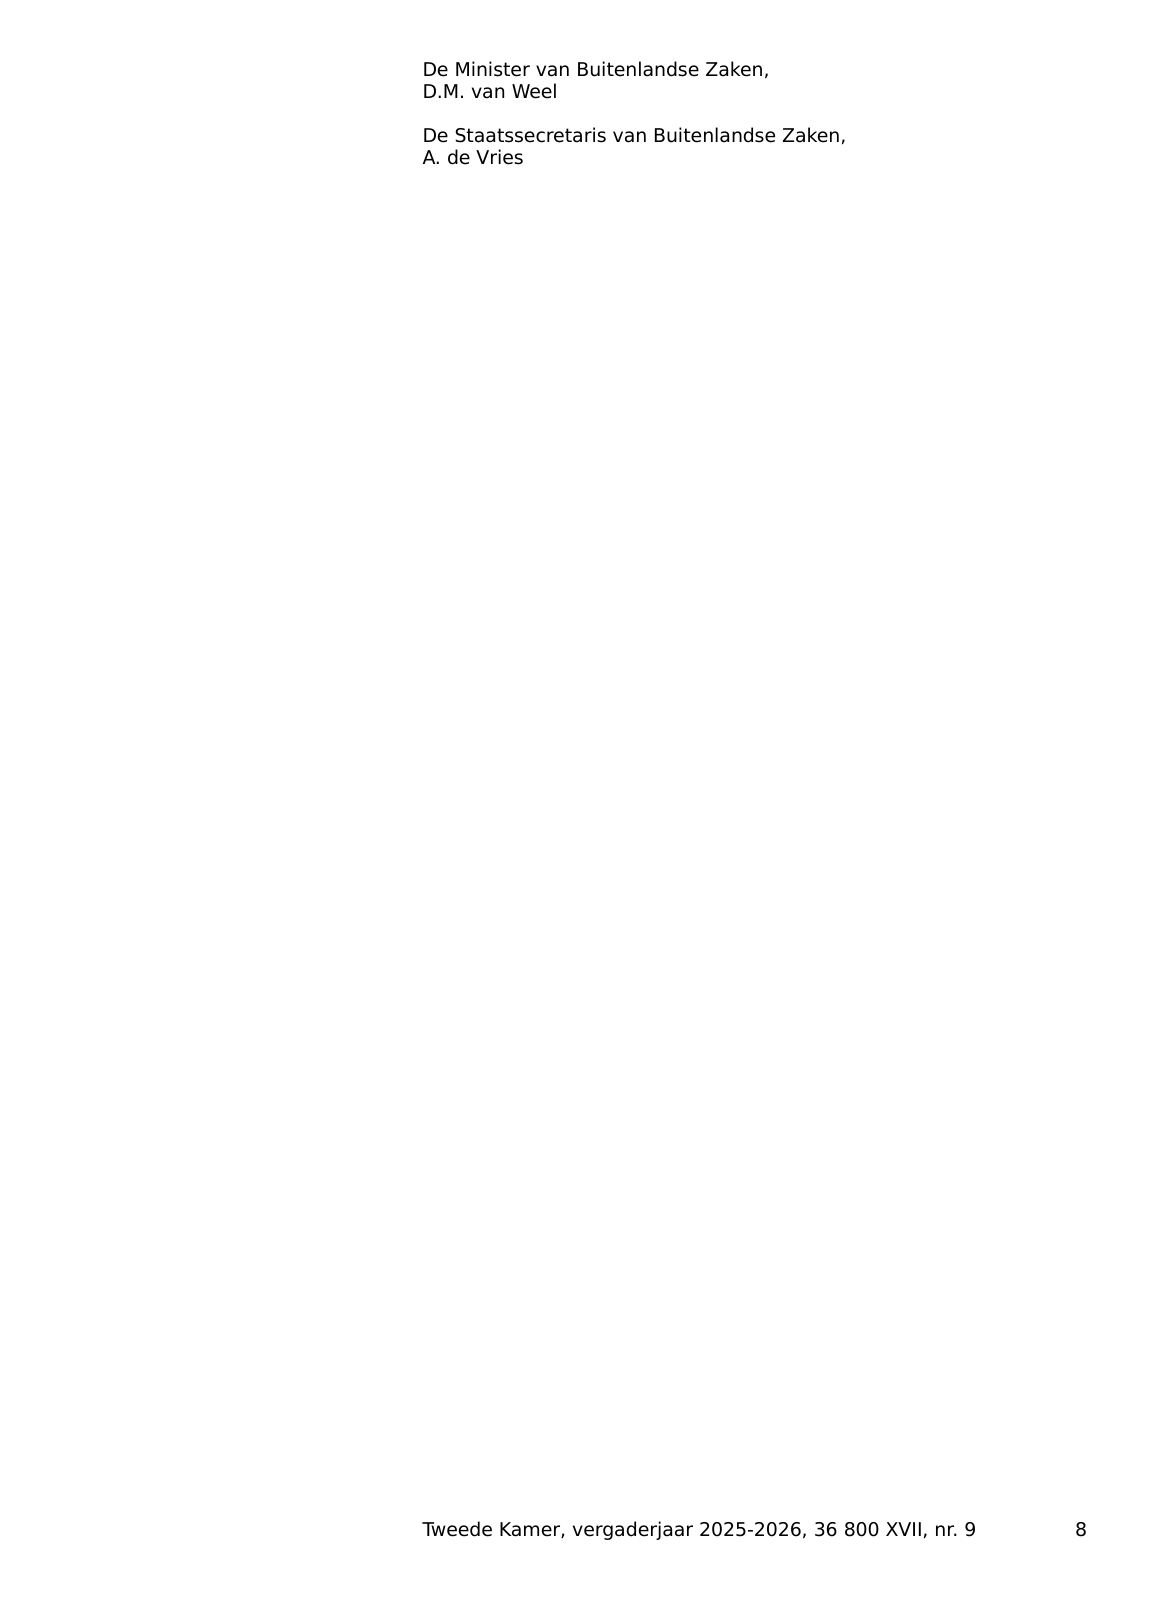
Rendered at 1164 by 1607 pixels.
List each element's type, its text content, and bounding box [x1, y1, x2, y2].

text De Minister van Buitenlandse Zaken, D.M. van Weel [422, 59, 1087, 103]
text De Staatssecretaris van Buitenlandse Zaken, A. de Vries [422, 125, 1087, 169]
